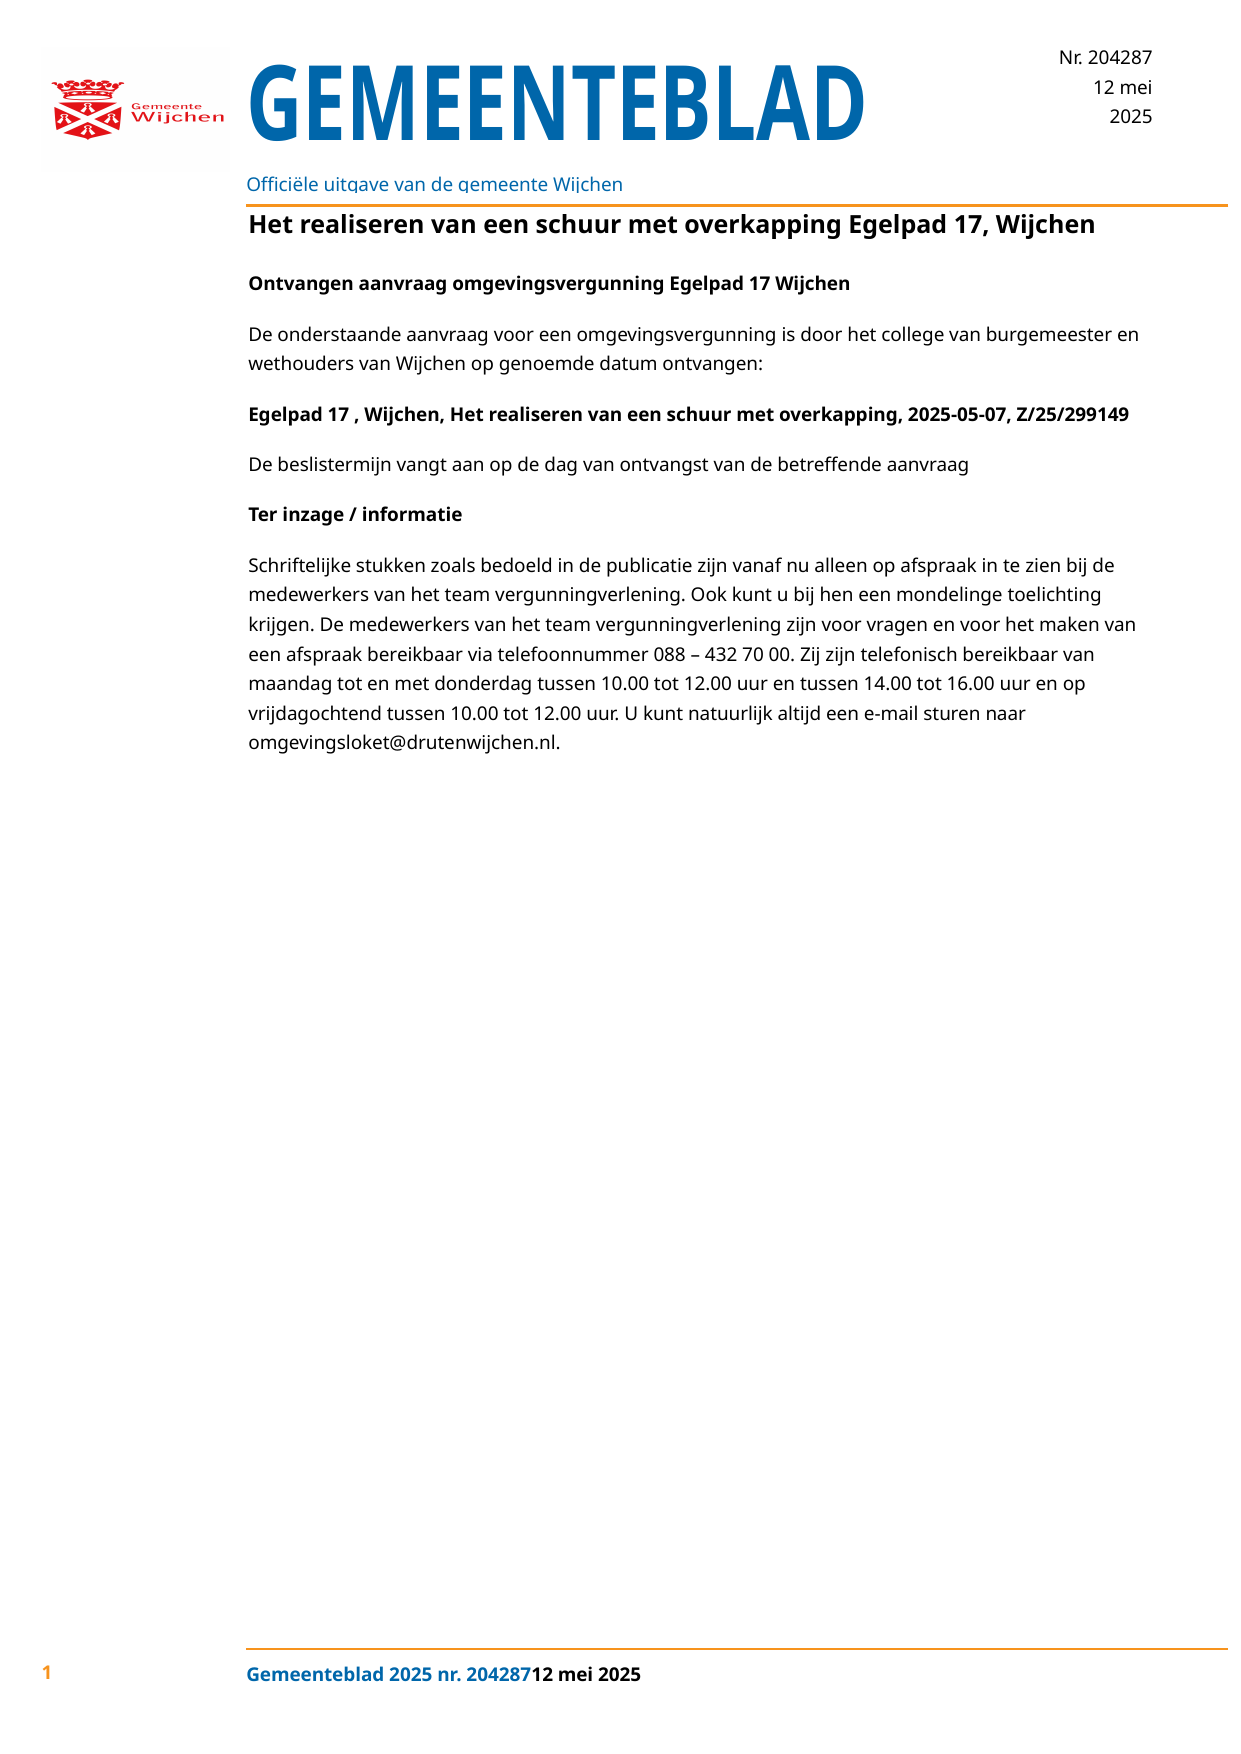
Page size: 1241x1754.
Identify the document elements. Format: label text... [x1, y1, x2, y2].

text De beslistermijn vangt aan op de dag van ontvangst van de betreffende aanvraag [248, 451, 1152, 477]
text Het realiseren van een schuur met overkapping Egelpad 17, Wijchen [248, 207, 1152, 241]
text De onderstaande aanvraag voor een omgevingsvergunning is door het college van burgemeester en wethouders van Wijchen op genoemde datum ontvangen: [248, 321, 1152, 376]
text Ontvangen aanvraag omgevingsvergunning Egelpad 17 Wijchen [248, 270, 1152, 296]
text Egelpad 17 , Wijchen, Het realiseren van een schuur met overkapping, 2025-05-07, Z/25/299149 [248, 401, 1152, 426]
picture [41, 47, 231, 172]
text Schriftelijke stukken zoals bedoeld in de publicatie zijn vanaf nu alleen op afspraak in te zien bij de medewerkers van het team vergunningverlening. Ook kunt u bij hen een mondelinge toelichting krijgen. De medewerkers van het team vergunningverlening zijn voor vragen en voor het maken van een afspraak bereikbaar via telefoonnummer 088 – 432 70 00. Zij zijn telefonisch bereikbaar van maandag tot en met donderdag tussen 10.00 tot 12.00 uur en tussen 14.00 tot 16.00 uur en op vrijdagochtend tussen 10.00 tot 12.00 uur. U kunt natuurlijk altijd een e-mail sturen naar omgevingsloket@drutenwijchen.nl. [248, 552, 1152, 755]
text Ter inzage / informatie [248, 502, 1152, 527]
